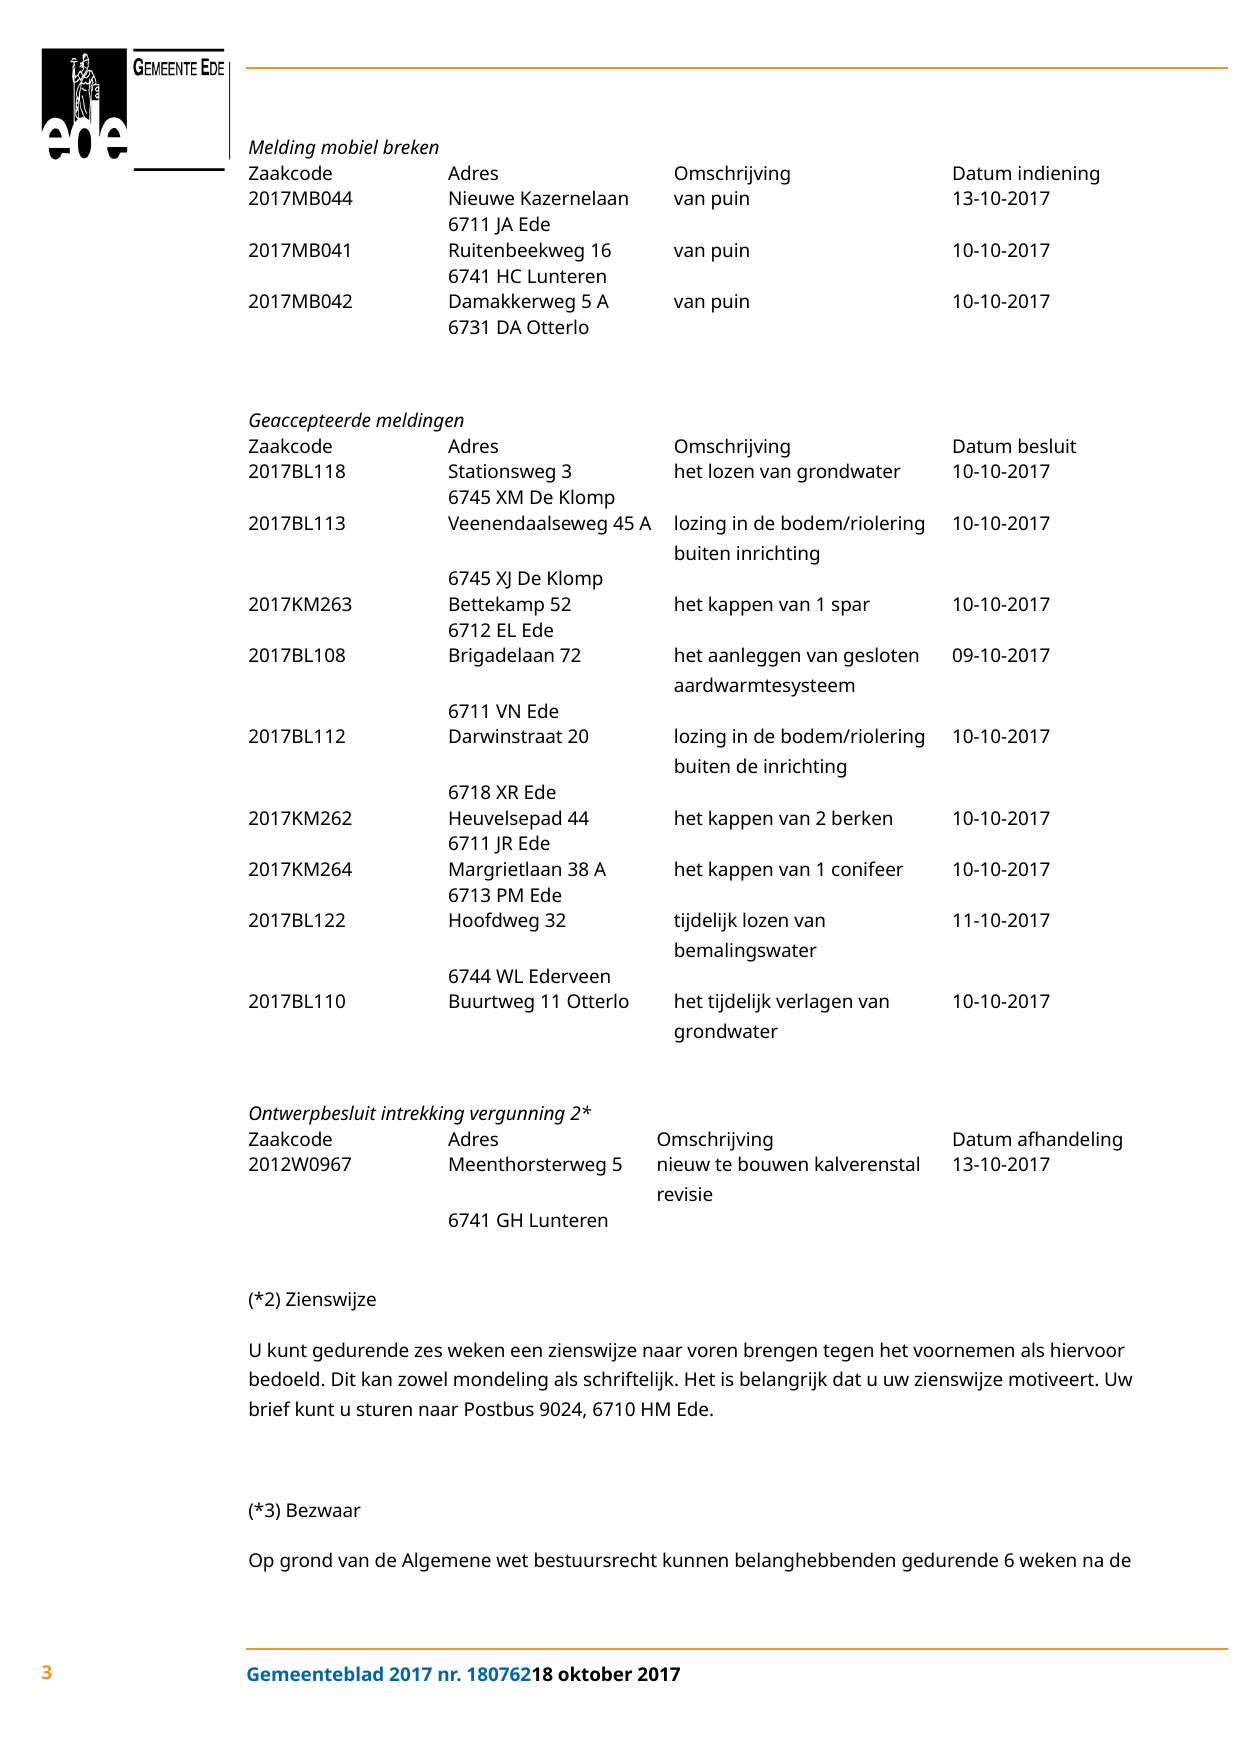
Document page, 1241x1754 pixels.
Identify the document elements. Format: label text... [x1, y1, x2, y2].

table_cell van puin [674, 186, 952, 211]
table_header Datum indiening [952, 160, 1152, 186]
table_cell 13-10-2017 [952, 1152, 1152, 1207]
table_header Datum afhandeling [952, 1126, 1152, 1152]
table_cell [248, 263, 448, 288]
table_cell 10-10-2017 [952, 510, 1152, 566]
text Geaccepteerde meldingen [248, 407, 1152, 433]
table_header Adres [448, 160, 674, 186]
table_cell 6741 HC Lunteren [448, 263, 674, 288]
table_cell 6744 WL Ederveen [448, 963, 674, 989]
table_cell [248, 617, 448, 643]
table_header Zaakcode [248, 1126, 448, 1152]
table_cell [248, 963, 448, 989]
table_cell 2017BL110 [248, 989, 448, 1044]
text Op grond van de Algemene wet bestuursrecht kunnen belanghebbenden gedurende 6 weken na de [248, 1547, 1152, 1573]
table_header Zaakcode [248, 433, 448, 459]
table_cell [248, 314, 448, 340]
table_cell 6718 XR Ede [448, 779, 674, 805]
table_cell [248, 698, 448, 724]
table_cell 6711 JA Ede [448, 211, 674, 237]
table_cell 2012W0967 [248, 1152, 448, 1207]
table_cell 13-10-2017 [952, 186, 1152, 211]
table_cell 2017KM264 [248, 856, 448, 882]
table_cell [248, 566, 448, 591]
table_cell Stationsweg 3 [448, 459, 674, 484]
table_cell [952, 211, 1152, 237]
table_cell [248, 831, 448, 856]
table_cell [952, 1207, 1152, 1233]
table_cell Brigadelaan 72 [448, 643, 674, 698]
table_cell [952, 617, 1152, 643]
text Ontwerpbesluit intrekking vergunning 2* [248, 1100, 1152, 1126]
table_cell 2017MB041 [248, 237, 448, 263]
table_cell 11-10-2017 [952, 908, 1152, 963]
table_cell 6712 EL Ede [448, 617, 674, 643]
table_cell Heuvelsepad 44 [448, 805, 674, 831]
table_cell [674, 779, 952, 805]
table_cell [952, 831, 1152, 856]
table_cell 10-10-2017 [952, 289, 1152, 314]
picture [41, 47, 231, 172]
table_cell [952, 963, 1152, 989]
table_cell Darwinstraat 20 [448, 724, 674, 779]
table_cell 6741 GH Lunteren [448, 1207, 656, 1233]
table_cell 2017BL113 [248, 510, 448, 566]
table_cell [248, 882, 448, 908]
table_cell [674, 211, 952, 237]
table_cell [674, 831, 952, 856]
table_cell Buurtweg 11 Otterlo [448, 989, 674, 1044]
table_cell [674, 617, 952, 643]
table_header Omschrijving [656, 1126, 952, 1152]
table_cell tijdelijk lozen van bemalingswater [674, 908, 952, 963]
table_header Omschrijving [674, 433, 952, 459]
table_cell 2017KM263 [248, 591, 448, 617]
table_cell [952, 314, 1152, 340]
table_header Zaakcode [248, 160, 448, 186]
table_cell [656, 1207, 952, 1233]
table_cell [674, 314, 952, 340]
table_cell het kappen van 1 conifeer [674, 856, 952, 882]
table_cell 2017BL122 [248, 908, 448, 963]
table_cell het tijdelijk verlagen van grondwater [674, 989, 952, 1044]
table_cell het kappen van 1 spar [674, 591, 952, 617]
table_cell [952, 882, 1152, 908]
table_cell [674, 882, 952, 908]
table_cell [674, 566, 952, 591]
table_cell het aanleggen van gesloten aardwarmtesysteem [674, 643, 952, 698]
table_cell 6713 PM Ede [448, 882, 674, 908]
table_cell nieuw te bouwen kalverenstal revisie [656, 1152, 952, 1207]
text (*2) Zienswijze [248, 1286, 1152, 1312]
table_cell 2017BL108 [248, 643, 448, 698]
table_cell [674, 485, 952, 510]
table_cell [952, 779, 1152, 805]
table_cell van puin [674, 289, 952, 314]
table_header Datum besluit [952, 433, 1152, 459]
table_cell [248, 211, 448, 237]
table_cell 10-10-2017 [952, 805, 1152, 831]
table_cell [952, 263, 1152, 288]
table_cell 2017KM262 [248, 805, 448, 831]
table_cell 10-10-2017 [952, 591, 1152, 617]
table_cell 2017BL112 [248, 724, 448, 779]
table_cell Bettekamp 52 [448, 591, 674, 617]
table_cell 09-10-2017 [952, 643, 1152, 698]
table_cell 10-10-2017 [952, 237, 1152, 263]
table_cell [674, 963, 952, 989]
text (*3) Bezwaar [248, 1497, 1152, 1522]
table_cell 2017MB044 [248, 186, 448, 211]
table_cell Nieuwe Kazernelaan [448, 186, 674, 211]
table_cell lozing in de bodem/riolering buiten de inrichting [674, 724, 952, 779]
table_cell [952, 698, 1152, 724]
table_cell Veenendaalseweg 45 A [448, 510, 674, 566]
table_cell Ruitenbeekweg 16 [448, 237, 674, 263]
table_header Adres [448, 433, 674, 459]
table_cell Damakkerweg 5 A [448, 289, 674, 314]
table_header Adres [448, 1126, 656, 1152]
table_cell 2017MB042 [248, 289, 448, 314]
text Melding mobiel breken [248, 134, 1152, 160]
table_cell 10-10-2017 [952, 459, 1152, 484]
table_cell [952, 485, 1152, 510]
table_cell 2017BL118 [248, 459, 448, 484]
table_cell 10-10-2017 [952, 724, 1152, 779]
table_cell het lozen van grondwater [674, 459, 952, 484]
table_cell 10-10-2017 [952, 856, 1152, 882]
table_header Omschrijving [674, 160, 952, 186]
table_cell 6731 DA Otterlo [448, 314, 674, 340]
table_cell het kappen van 2 berken [674, 805, 952, 831]
table_cell [248, 485, 448, 510]
table_cell 6745 XJ De Klomp [448, 566, 674, 591]
table_cell [674, 698, 952, 724]
table_cell [952, 566, 1152, 591]
table_cell 6745 XM De Klomp [448, 485, 674, 510]
text U kunt gedurende zes weken een zienswijze naar voren brengen tegen het voornemen als hiervoor bedoeld. Dit kan zowel mondeling als schriftelijk. Het is belangrijk dat u uw zienswijze motiveert. Uw brief kunt u sturen naar Postbus 9024, 6710 HM Ede. [248, 1337, 1152, 1422]
table_cell Margrietlaan 38 A [448, 856, 674, 882]
table_cell 6711 JR Ede [448, 831, 674, 856]
table_cell lozing in de bodem/riolering buiten inrichting [674, 510, 952, 566]
table_cell Hoofdweg 32 [448, 908, 674, 963]
table_cell Meenthorsterweg 5 [448, 1152, 656, 1207]
table_cell 6711 VN Ede [448, 698, 674, 724]
table_cell 10-10-2017 [952, 989, 1152, 1044]
table_cell [248, 1207, 448, 1233]
table_cell [248, 779, 448, 805]
table_cell [674, 263, 952, 288]
table_cell van puin [674, 237, 952, 263]
